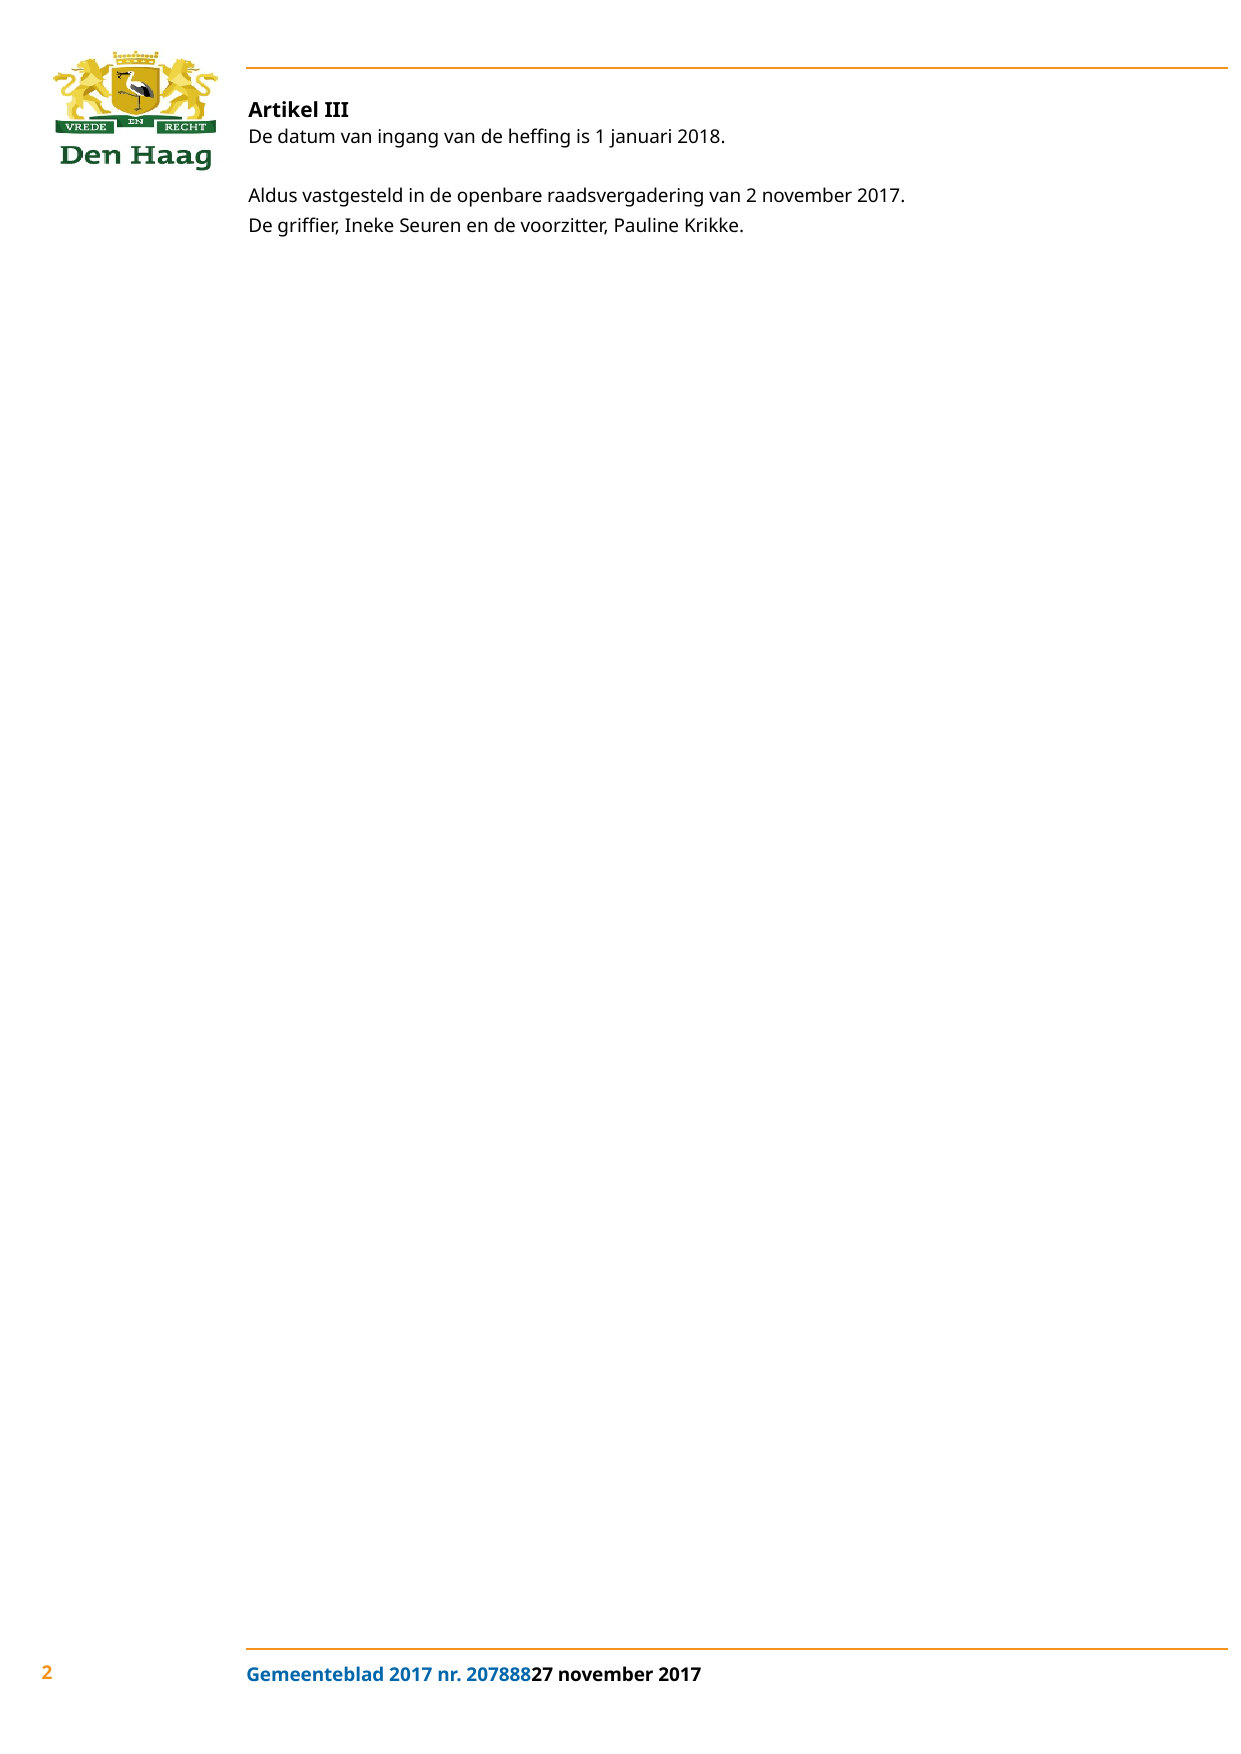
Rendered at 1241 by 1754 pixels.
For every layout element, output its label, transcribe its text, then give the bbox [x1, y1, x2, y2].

text De griffier, Ineke Seuren en de voorzitter, Pauline Krikke. [248, 212, 1152, 238]
picture [41, 47, 231, 172]
text Aldus vastgesteld in de openbare raadsvergadering van 2 november 2017. [248, 182, 1152, 208]
text Artikel III [248, 95, 1152, 123]
text De datum van ingang van de heffing is 1 januari 2018. [248, 123, 1152, 149]
